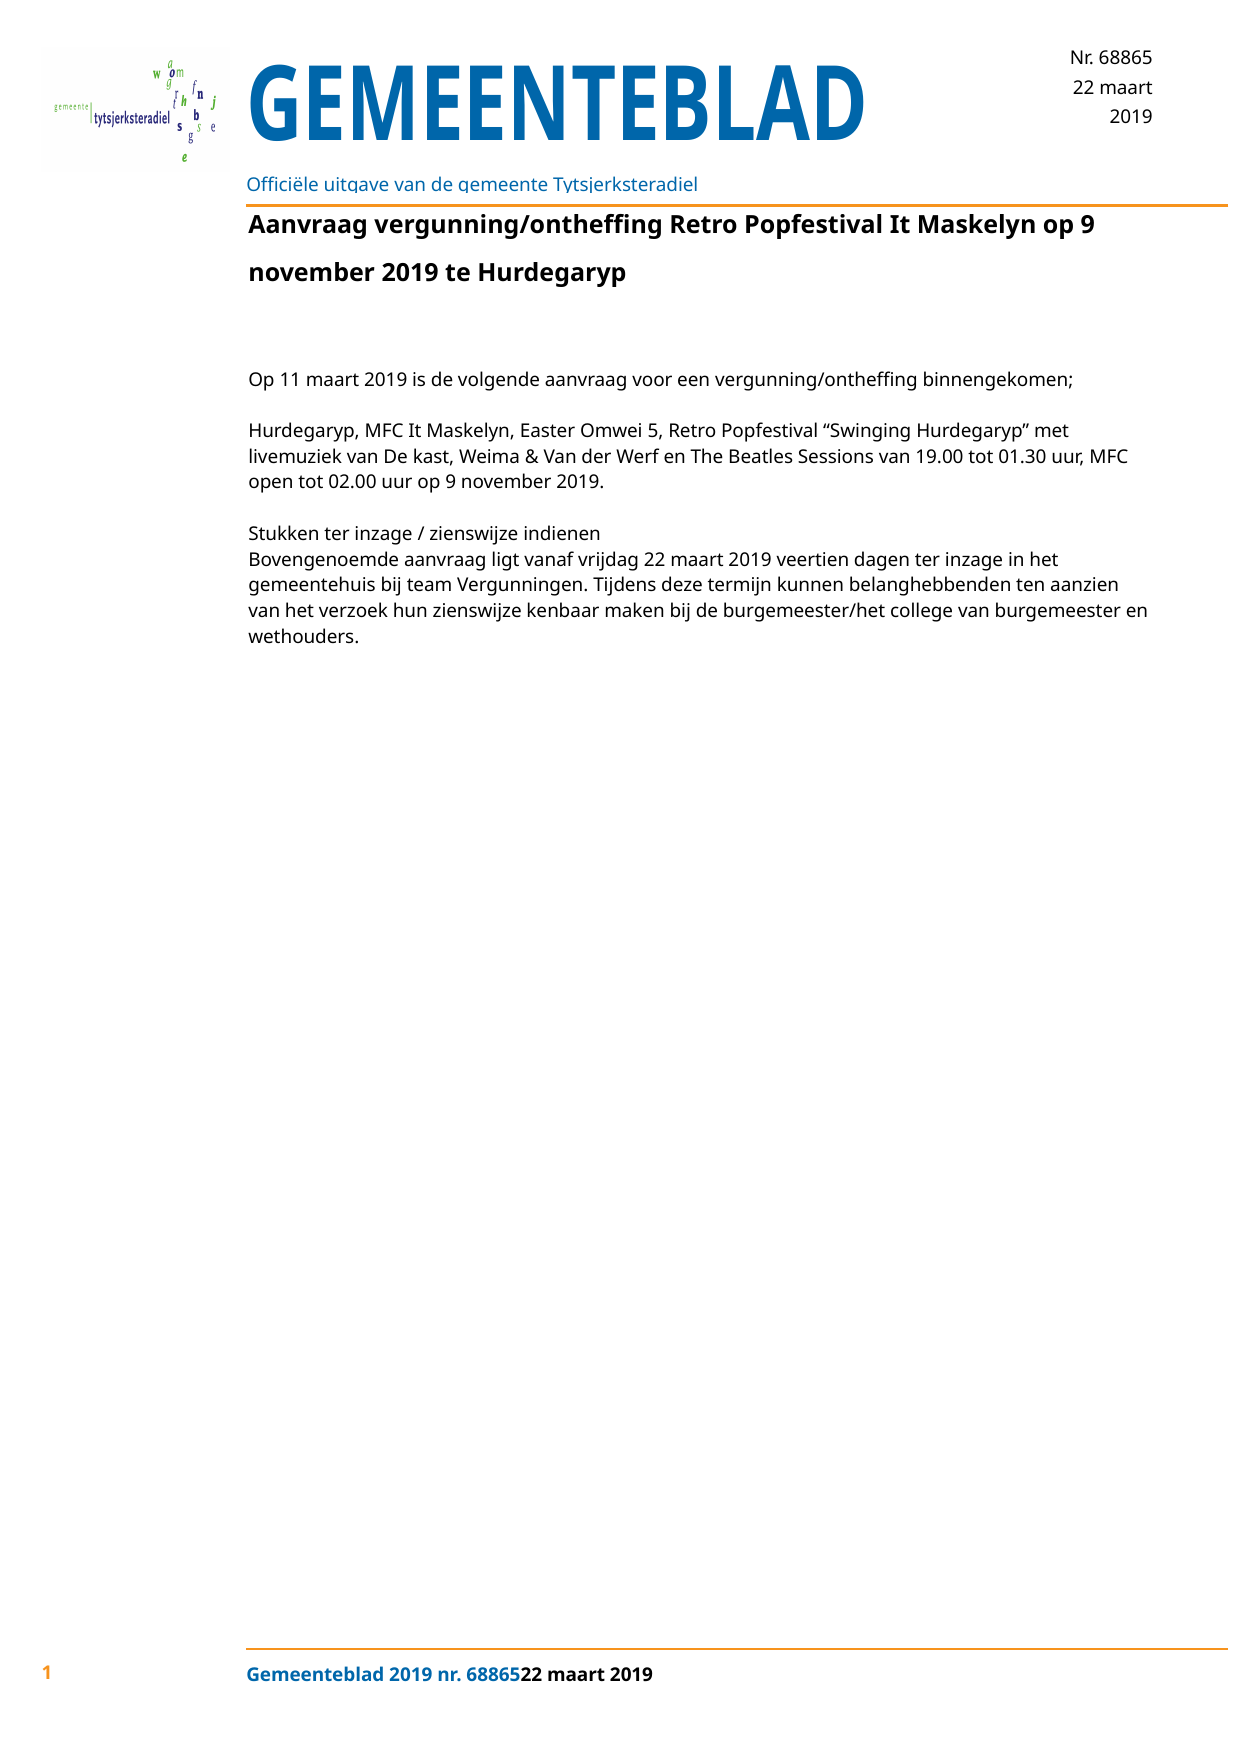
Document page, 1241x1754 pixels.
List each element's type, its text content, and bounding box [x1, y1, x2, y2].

text Hurdegaryp, MFC It Maskelyn, Easter Omwei 5, Retro Popfestival “Swinging Hurdegaryp” met livemuziek van De kast, Weima & Van der Werf en The Beatles Sessions van 19.00 tot 01.30 uur, MFC open tot 02.00 uur op 9 november 2019. [248, 417, 1152, 494]
text Bovengenoemde aanvraag ligt vanaf vrijdag 22 maart 2019 veertien dagen ter inzage in het gemeentehuis bij team Vergunningen. Tijdens deze termijn kunnen belanghebbenden ten aanzien van het verzoek hun zienswijze kenbaar maken bij de burgemeester/het college van burgemeester en wethouders. [248, 546, 1152, 649]
text Op 11 maart 2019 is de volgende aanvraag voor een vergunning/ontheffing binnengekomen; [248, 366, 1152, 391]
text Stukken ter inzage / zienswijze indienen [248, 520, 1152, 546]
picture [41, 47, 231, 172]
text Aanvraag vergunning/ontheffing Retro Popfestival It Maskelyn op 9 november 2019 te Hurdegaryp [248, 207, 1152, 288]
